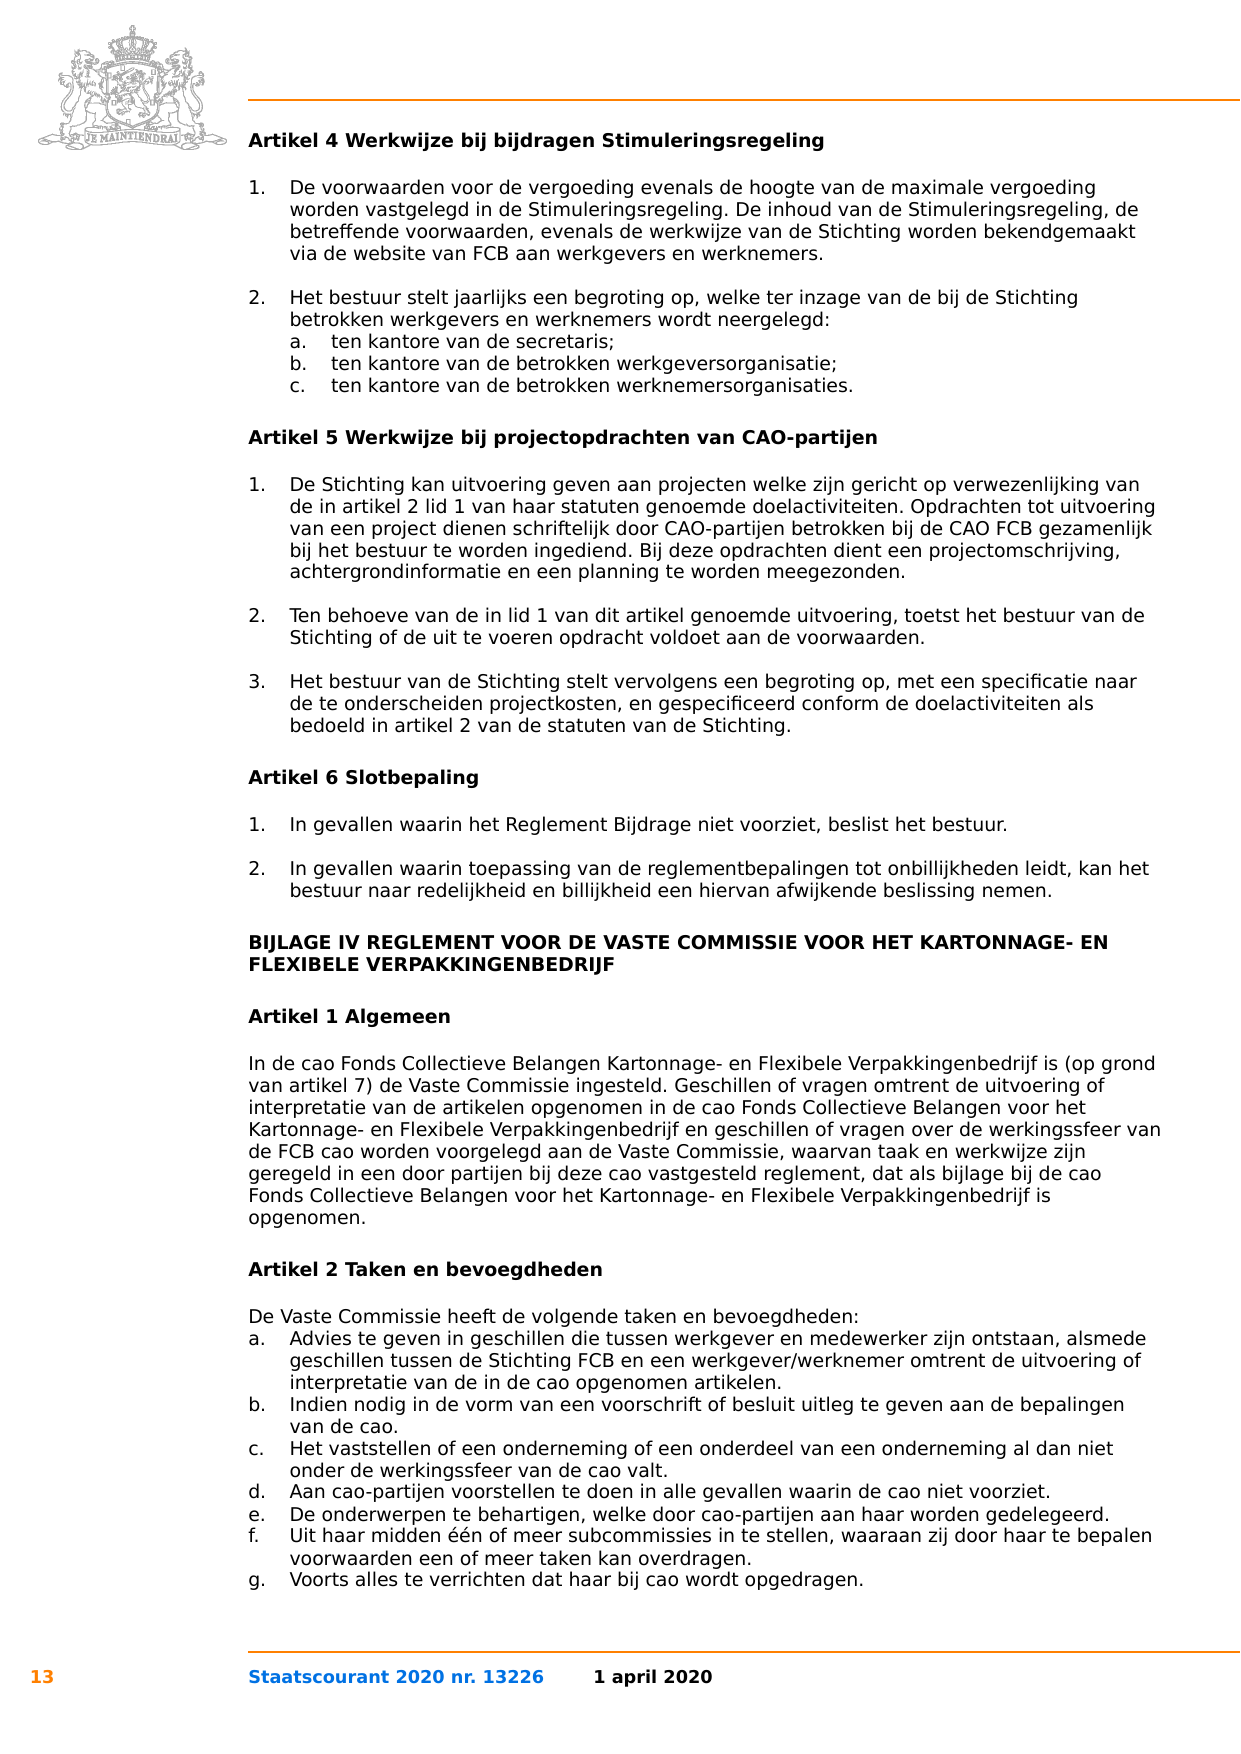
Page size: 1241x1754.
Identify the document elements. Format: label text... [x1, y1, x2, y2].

subtitle Artikel 1 Algemeen [248, 1006, 1163, 1028]
text g. Voorts alles te verrichten dat haar bij cao wordt opgedragen. [248, 1569, 1163, 1591]
text 1. De Stichting kan uitvoering geven aan projecten welke zijn gericht op verwezenlijking van de in artikel 2 lid 1 van haar statuten genoemde doelactiviteiten. Opdrachten tot uitvoering van een project dienen schriftelijk door CAO-partijen betrokken bij de CAO FCB gezamenlijk bij het bestuur te worden ingediend. Bij deze opdrachten dient een projectomschrijving, achtergrondinformatie en een planning te worden meegezonden. [248, 473, 1163, 583]
text f. Uit haar midden één of meer subcommissies in te stellen, waaraan zij door haar te bepalen voorwaarden een of meer taken kan overdragen. [248, 1525, 1163, 1569]
text De Vaste Commissie heeft de volgende taken en bevoegdheden: [248, 1306, 1163, 1328]
text b. ten kantore van de betrokken werkgeversorganisatie; [289, 353, 1163, 374]
text d. Aan cao-partijen voorstellen te doen in alle gevallen waarin de cao niet voorziet. [248, 1481, 1163, 1503]
text 2. Ten behoeve van de in lid 1 van dit artikel genoemde uitvoering, toetst het bestuur van de Stichting of de uit te voeren opdracht voldoet aan de voorwaarden. [248, 605, 1163, 649]
text 2. Het bestuur stelt jaarlijks een begroting op, welke ter inzage van de bij de Stichting betrokken werkgevers en werknemers wordt neergelegd: [248, 287, 1163, 331]
text b. Indien nodig in de vorm van een voorschrift of besluit uitleg te geven aan de bepalingen van de cao. [248, 1393, 1163, 1437]
subtitle BIJLAGE IV REGLEMENT VOOR DE VASTE COMMISSIE VOOR HET KARTONNAGE- EN FLEXIBELE VERPAKKINGENBEDRIJF [248, 932, 1163, 976]
subtitle Artikel 4 Werkwijze bij bijdragen Stimuleringsregeling [248, 130, 1163, 152]
text 1. In gevallen waarin het Reglement Bijdrage niet voorziet, beslist het bestuur. [248, 814, 1163, 836]
text 1. De voorwaarden voor de vergoeding evenals de hoogte van de maximale vergoeding worden vastgelegd in de Stimuleringsregeling. De inhoud van de Stimuleringsregeling, de betreffende voorwaarden, evenals de werkwijze van de Stichting worden bekendgemaakt via de website van FCB aan werkgevers en werknemers. [248, 177, 1163, 265]
text c. ten kantore van de betrokken werknemersorganisaties. [289, 374, 1163, 397]
subtitle Artikel 2 Taken en bevoegdheden [248, 1259, 1163, 1281]
text c. Het vaststellen of een onderneming of een onderdeel van een onderneming al dan niet onder de werkingssfeer van de cao valt. [248, 1437, 1163, 1481]
text 2. In gevallen waarin toepassing van de reglementbepalingen tot onbillijkheden leidt, kan het bestuur naar redelijkheid en billijkheid een hiervan afwijkende beslissing nemen. [248, 858, 1163, 902]
text e. De onderwerpen te behartigen, welke door cao-partijen aan haar worden gedelegeerd. [248, 1503, 1163, 1525]
text a. ten kantore van de secretaris; [289, 331, 1163, 353]
subtitle Artikel 6 Slotbepaling [248, 767, 1163, 789]
text 3. Het bestuur van de Stichting stelt vervolgens een begroting op, met een specificatie naar de te onderscheiden projectkosten, en gespecificeerd conform de doelactiviteiten als bedoeld in artikel 2 van de statuten van de Stichting. [248, 671, 1163, 737]
subtitle Artikel 5 Werkwijze bij projectopdrachten van CAO-partijen [248, 427, 1163, 448]
text a. Advies te geven in geschillen die tussen werkgever en medewerker zijn ontstaan, alsmede geschillen tussen de Stichting FCB en een werkgever/werknemer omtrent de uitvoering of interpretatie van de in de cao opgenomen artikelen. [248, 1328, 1163, 1393]
text In de cao Fonds Collectieve Belangen Kartonnage- en Flexibele Verpakkingenbedrijf is (op grond van artikel 7) de Vaste Commissie ingesteld. Geschillen of vragen omtrent de uitvoering of interpretatie van de artikelen opgenomen in de cao Fonds Collectieve Belangen voor het Kartonnage- en Flexibele Verpakkingenbedrijf en geschillen of vragen over de werkingssfeer van de FCB cao worden voorgelegd aan de Vaste Commissie, waarvan taak en werkwijze zijn geregeld in een door partijen bij deze cao vastgesteld reglement, dat als bijlage bij de cao Fonds Collectieve Belangen voor het Kartonnage- en Flexibele Verpakkingenbedrijf is opgenomen. [248, 1053, 1163, 1229]
picture [38, 25, 227, 150]
